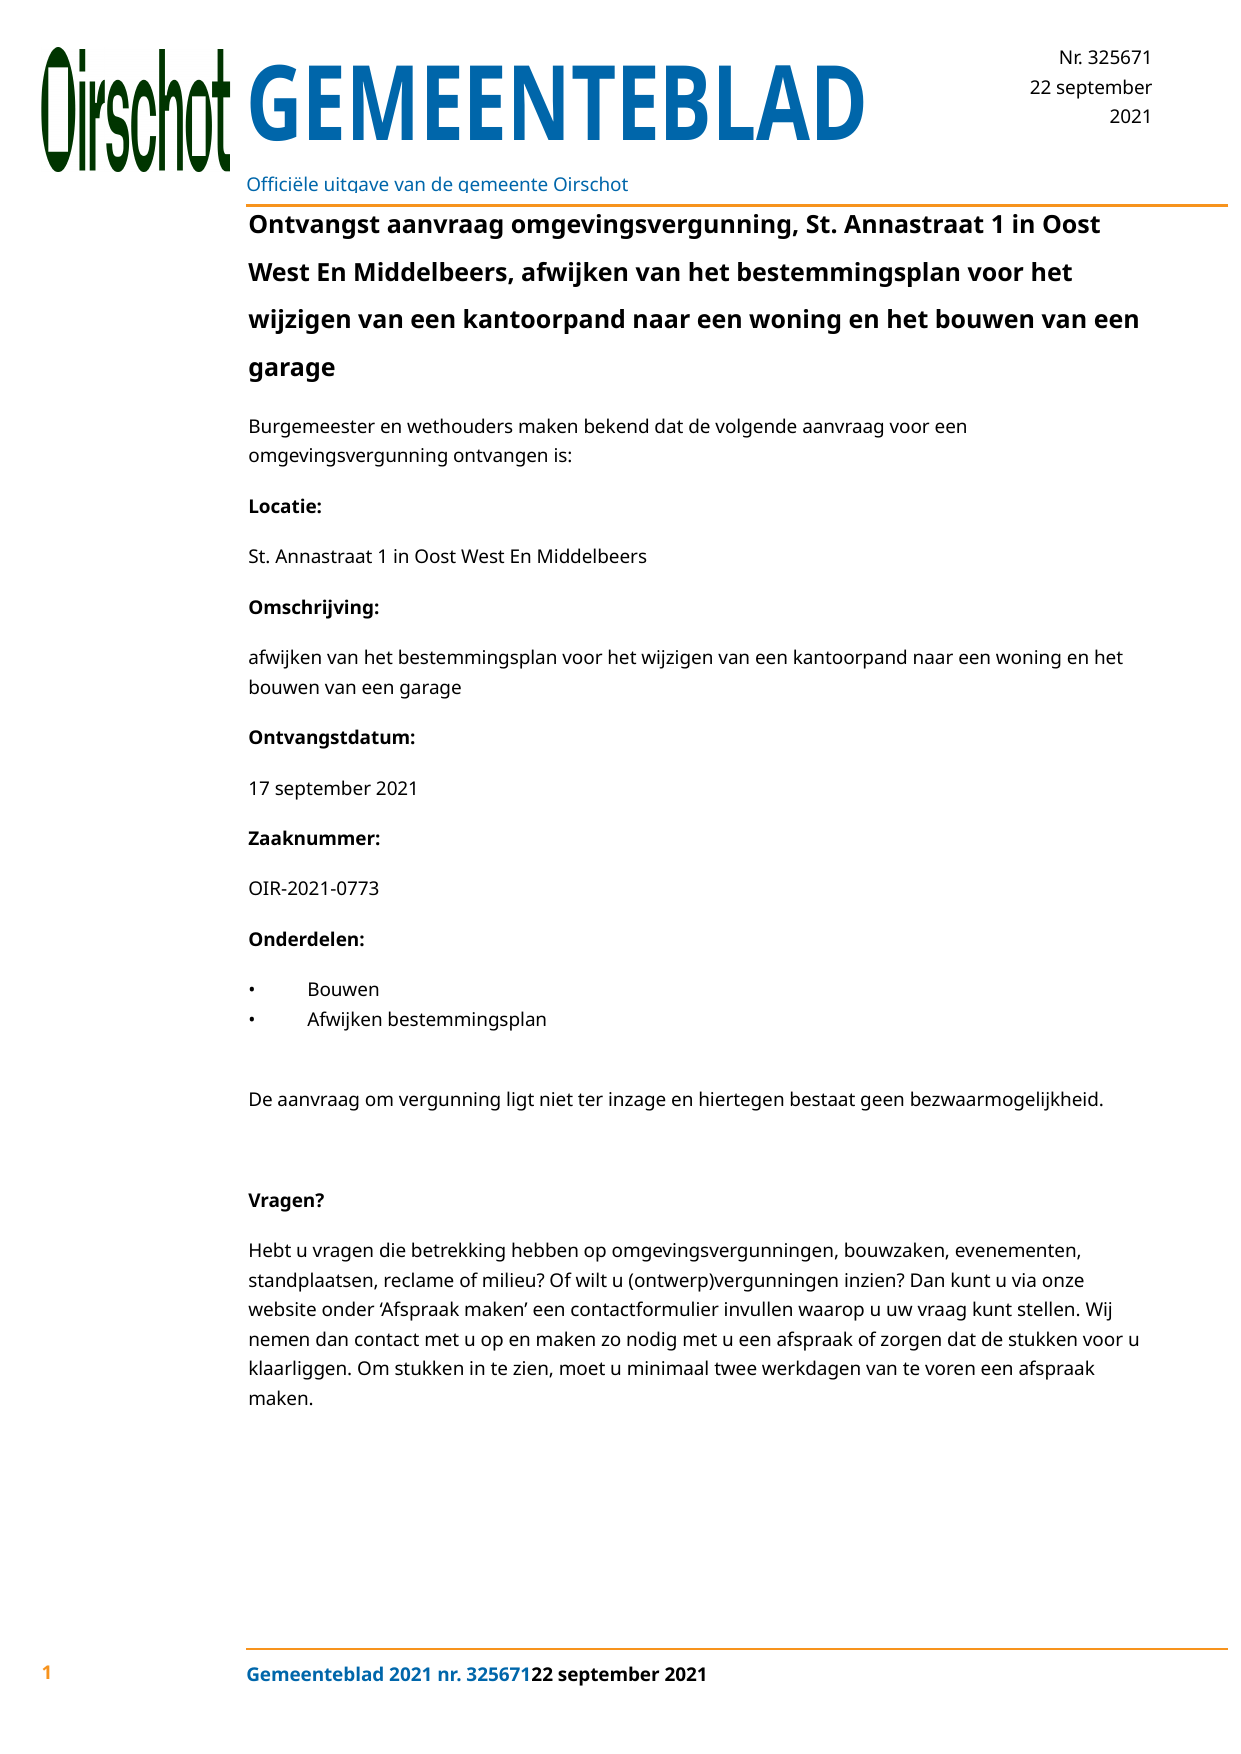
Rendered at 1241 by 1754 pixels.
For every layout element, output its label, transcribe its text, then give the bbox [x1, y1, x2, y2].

text Hebt u vragen die betrekking hebben op omgevingsvergunningen, bouwzaken, evenementen, standplaatsen, reclame of milieu? Of wilt u (ontwerp)vergunningen inzien? Dan kunt u via onze website onder ‘Afspraak maken’ een contactformulier invullen waarop u uw vraag kunt stellen. Wij nemen dan contact met u op en maken zo nodig met u een afspraak of zorgen dat de stukken voor u klaarliggen. Om stukken in te zien, moet u minimaal twee werkdagen van te voren een afspraak maken. [248, 1237, 1152, 1411]
text Onderdelen: [248, 926, 1152, 952]
picture [41, 47, 231, 172]
text 17 september 2021 [248, 775, 1152, 801]
text Locatie: [248, 493, 1152, 519]
text Zaaknummer: [248, 825, 1152, 851]
text Burgemeester en wethouders maken bekend dat de volgende aanvraag voor een omgevingsvergunning ontvangen is: [248, 413, 1152, 468]
text Ontvangst aanvraag omgevingsvergunning, St. Annastraat 1 in Oost West En Middelbeers, afwijken van het bestemmingsplan voor het wijzigen van een kantoorpand naar een woning en het bouwen van een garage [248, 207, 1152, 384]
list Bouwen [248, 976, 1152, 1002]
text Ontvangstdatum: [248, 724, 1152, 750]
list Afwijken bestemmingsplan [248, 1006, 1152, 1032]
text Vragen? [248, 1187, 1152, 1213]
text De aanvraag om vergunning ligt niet ter inzage en hiertegen bestaat geen bezwaarmogelijkheid. [248, 1086, 1152, 1112]
text afwijken van het bestemmingsplan voor het wijzigen van een kantoorpand naar een woning en het bouwen van een garage [248, 644, 1152, 700]
text St. Annastraat 1 in Oost West En Middelbeers [248, 543, 1152, 569]
text OIR-2021-0773 [248, 876, 1152, 901]
text Omschrijving: [248, 594, 1152, 620]
